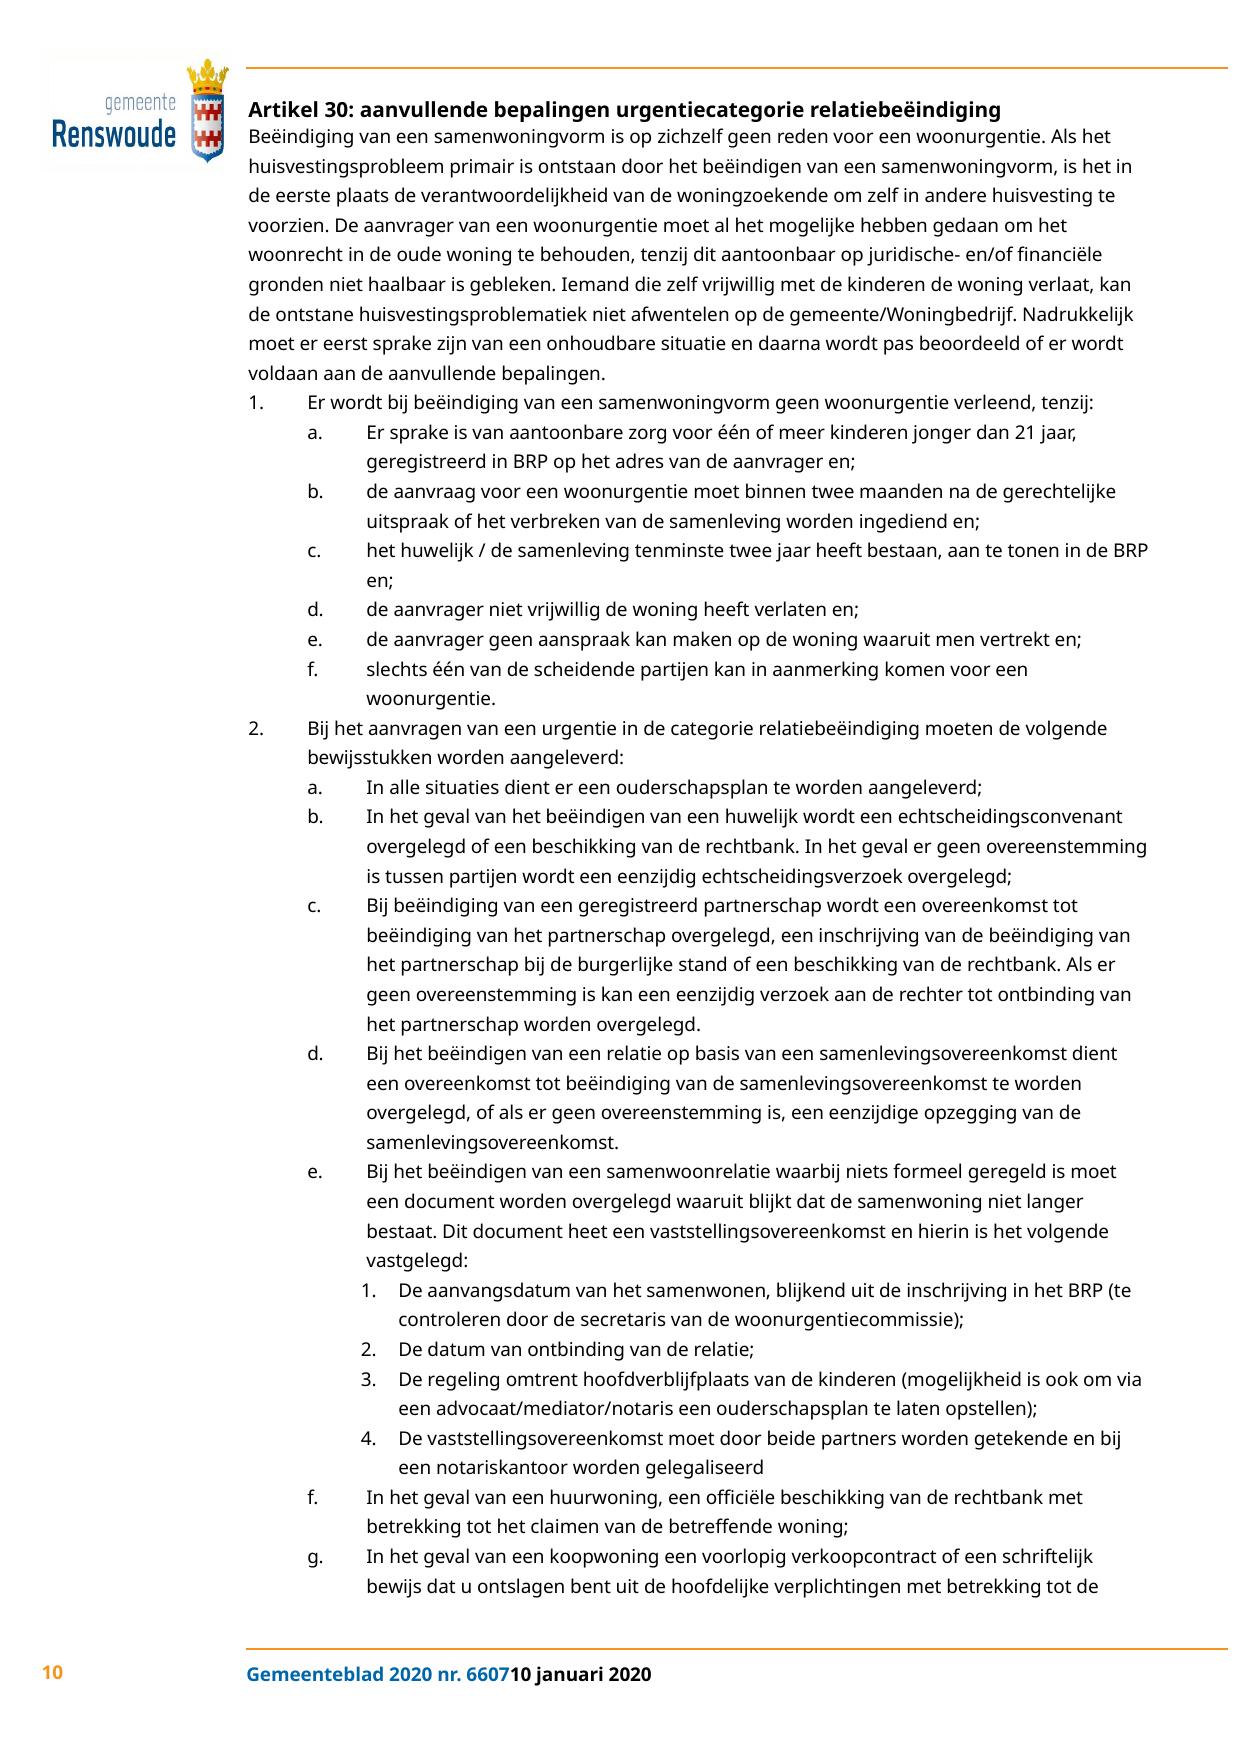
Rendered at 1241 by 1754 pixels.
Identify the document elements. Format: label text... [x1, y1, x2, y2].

list Bij het aanvragen van een urgentie in de categorie relatiebeëindiging moeten de volgende bewijsstukken worden aangeleverd: [248, 715, 1152, 770]
list de aanvrager niet vrijwillig de woning heeft verlaten en; [307, 597, 1152, 622]
list Er sprake is van aantoonbare zorg voor één of meer kinderen jonger dan 21 jaar, geregistreerd in BRP op het adres van de aanvrager en; [307, 419, 1152, 474]
list de aanvrager geen aanspraak kan maken op de woning waaruit men vertrekt en; [307, 626, 1152, 652]
list Er wordt bij beëindiging van een samenwoningvorm geen woonurgentie verleend, tenzij: [248, 389, 1152, 415]
list De aanvangsdatum van het samenwonen, blijkend uit de inschrijving in het BRP (te controleren door de secretaris van de woonurgentiecommissie); [361, 1277, 1152, 1332]
list In het geval van het beëindigen van een huwelijk wordt een echtscheidingsconvenant overgelegd of een beschikking van de rechtbank. In het geval er geen overeenstemming is tussen partijen wordt een eenzijdig echtscheidingsverzoek overgelegd; [307, 804, 1152, 888]
list de aanvraag voor een woonurgentie moet binnen twee maanden na de gerechtelijke uitspraak of het verbreken van de samenleving worden ingediend en; [307, 478, 1152, 533]
list Bij beëindiging van een geregistreerd partnerschap wordt een overeenkomst tot beëindiging van het partnerschap overgelegd, een inschrijving van de beëindiging van het partnerschap bij de burgerlijke stand of een beschikking van de rechtbank. Als er geen overeenstemming is kan een eenzijdig verzoek aan de rechter tot ontbinding van het partnerschap worden overgelegd. [307, 892, 1152, 1036]
list het huwelijk / de samenleving tenminste twee jaar heeft bestaan, aan te tonen in de BRP en; [307, 537, 1152, 593]
list De datum van ontbinding van de relatie; [361, 1336, 1152, 1362]
list De regeling omtrent hoofdverblijfplaats van de kinderen (mogelijkheid is ook om via een advocaat/mediator/notaris een ouderschapsplan te laten opstellen); [361, 1366, 1152, 1421]
text Artikel 30: aanvullende bepalingen urgentiecategorie relatiebeëindiging [248, 95, 1152, 123]
text Beëindiging van een samenwoningvorm is op zichzelf geen reden voor een woonurgentie. Als het huisvestingsprobleem primair is ontstaan door het beëindigen van een samenwoningvorm, is het in de eerste plaats de verantwoordelijkheid van de woningzoekende om zelf in andere huisvesting te voorzien. De aanvrager van een woonurgentie moet al het mogelijke hebben gedaan om het woonrecht in de oude woning te behouden, tenzij dit aantoonbaar op juridische- en/of financiële gronden niet haalbaar is gebleken. Iemand die zelf vrijwillig met de kinderen de woning verlaat, kan de ontstane huisvestingsproblematiek niet afwentelen op de gemeente/Woningbedrijf. Nadrukkelijk moet er eerst sprake zijn van een onhoudbare situatie en daarna wordt pas beoordeeld of er wordt voldaan aan de aanvullende bepalingen. [248, 123, 1152, 386]
picture [41, 47, 231, 172]
list Bij het beëindigen van een relatie op basis van een samenlevingsovereenkomst dient een overeenkomst tot beëindiging van de samenlevingsovereenkomst te worden overgelegd, of als er geen overeenstemming is, een eenzijdige opzegging van de samenlevingsovereenkomst. [307, 1040, 1152, 1155]
list In alle situaties dient er een ouderschapsplan te worden aangeleverd; [307, 774, 1152, 800]
list De vaststellingsovereenkomst moet door beide partners worden getekende en bij een notariskantoor worden gelegaliseerd [361, 1425, 1152, 1480]
list slechts één van de scheidende partijen kan in aanmerking komen voor een woonurgentie. [307, 656, 1152, 711]
list In het geval van een huurwoning, een officiële beschikking van de rechtbank met betrekking tot het claimen van de betreffende woning; [307, 1484, 1152, 1539]
list In het geval van een koopwoning een voorlopig verkoopcontract of een schriftelijk bewijs dat u ontslagen bent uit de hoofdelijke verplichtingen met betrekking tot de [307, 1543, 1152, 1598]
list Bij het beëindigen van een samenwoonrelatie waarbij niets formeel geregeld is moet een document worden overgelegd waaruit blijkt dat de samenwoning niet langer bestaat. Dit document heet een vaststellingsovereenkomst en hierin is het volgende vastgelegd: [307, 1159, 1152, 1273]
